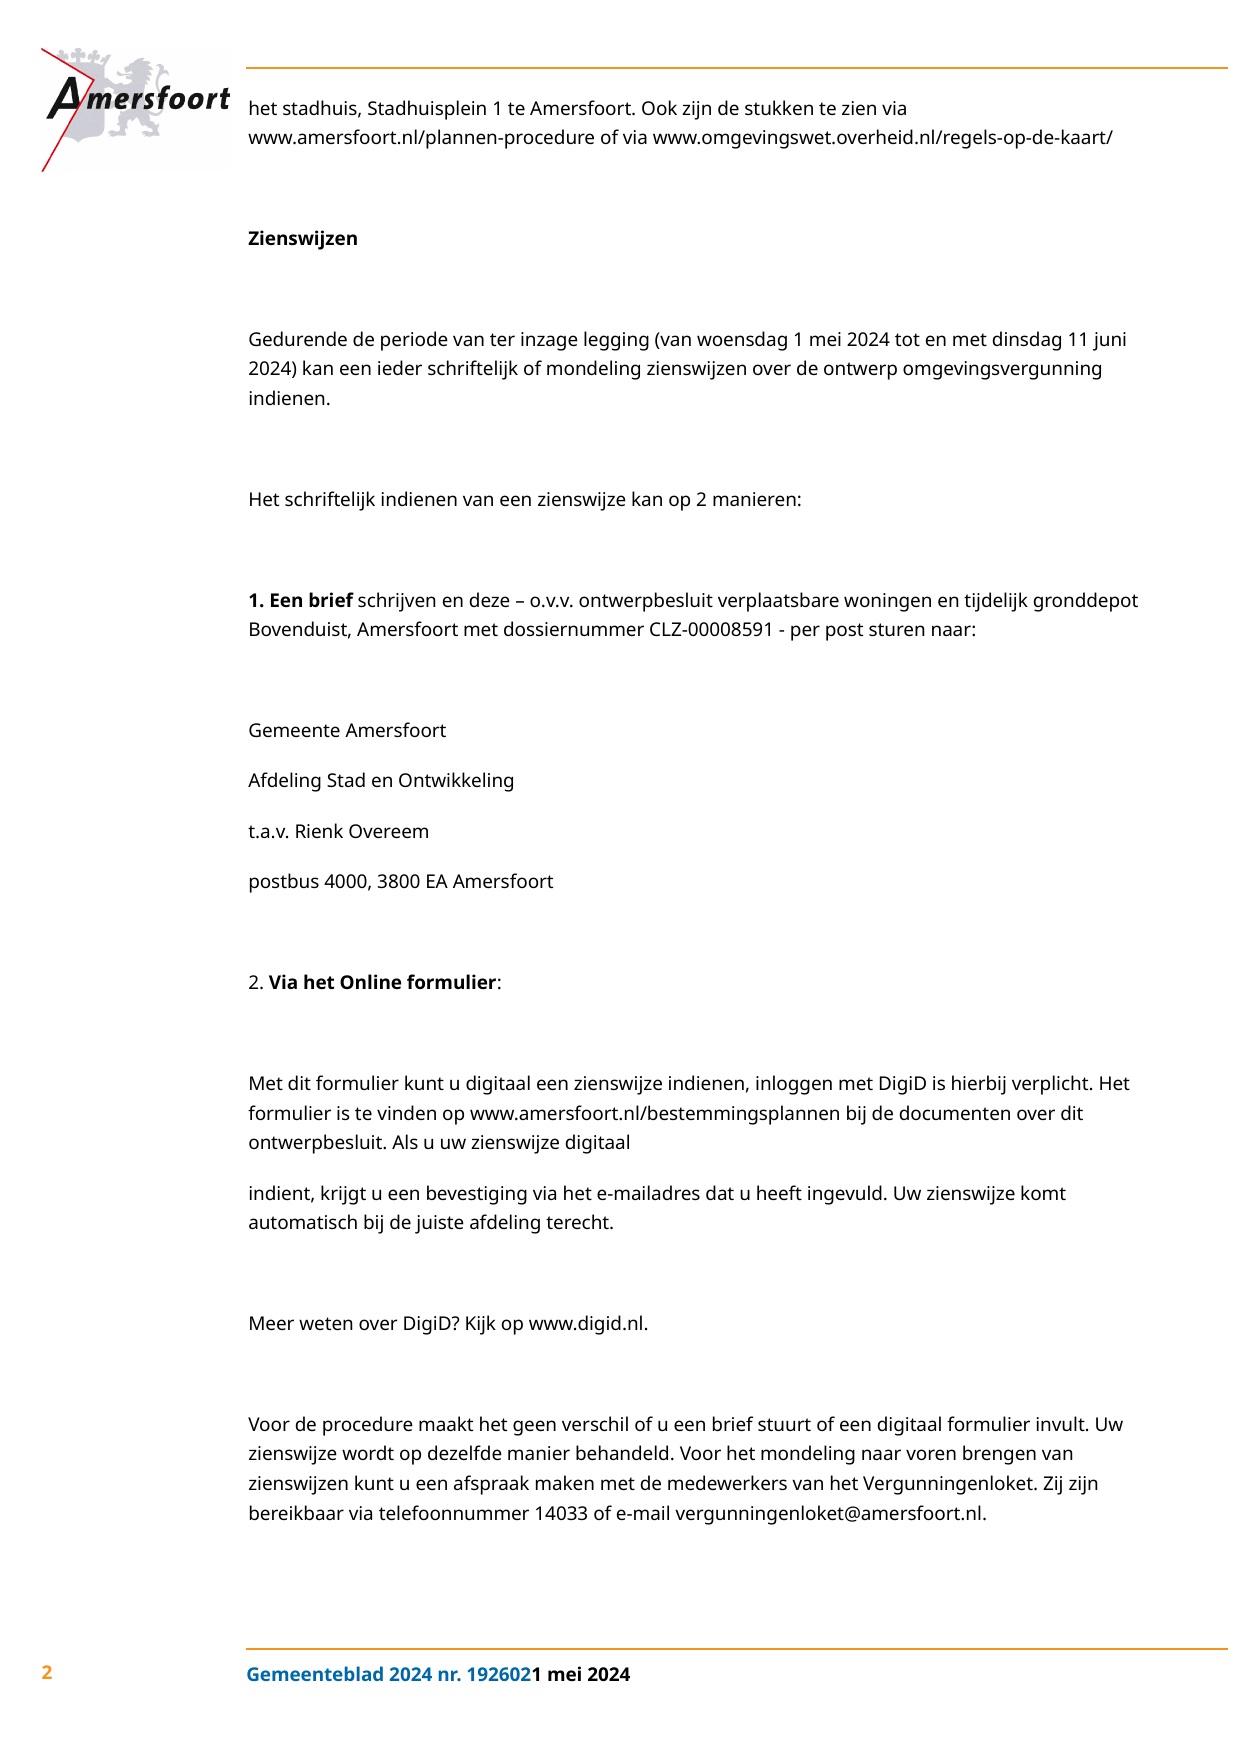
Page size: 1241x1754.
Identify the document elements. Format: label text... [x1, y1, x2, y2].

text Het schriftelijk indienen van een zienswijze kan op 2 manieren: [248, 486, 1152, 512]
text Meer weten over DigiD? Kijk op www.digid.nl. [248, 1310, 1152, 1336]
text indient, krijgt u een bevestiging via het e-mailadres dat u heeft ingevuld. Uw zienswijze komt automatisch bij de juiste afdeling terecht. [248, 1180, 1152, 1235]
text Voor de procedure maakt het geen verschil of u een brief stuurt of een digitaal formulier invult. Uw zienswijze wordt op dezelfde manier behandeld. Voor het mondeling naar voren brengen van zienswijzen kunt u een afspraak maken met de medewerkers van het Vergunningenloket. Zij zijn bereikbaar via telefoonnummer 14033 of e-mail vergunningenloket@amersfoort.nl. [248, 1411, 1152, 1526]
text postbus 4000, 3800 EA Amersfoort [248, 868, 1152, 894]
text Gedurende de periode van ter inzage legging (van woensdag 1 mei 2024 tot en met dinsdag 11 juni 2024) kan een ieder schriftelijk of mondeling zienswijzen over de ontwerp omgevingsvergunning indienen. [248, 326, 1152, 411]
text Zienswijzen [248, 225, 1152, 251]
text t.a.v. Rienk Overeem [248, 818, 1152, 844]
picture [41, 47, 231, 172]
text het stadhuis, Stadhuisplein 1 te Amersfoort. Ook zijn de stukken te zien via www.amersfoort.nl/plannen-procedure of via www.omgevingswet.overheid.nl/regels-op-de-kaart/ [248, 95, 1152, 150]
text Afdeling Stad en Ontwikkeling [248, 768, 1152, 793]
text Met dit formulier kunt u digitaal een zienswijze indienen, inloggen met DigiD is hierbij verplicht. Het formulier is te vinden op www.amersfoort.nl/bestemmingsplannen bij de documenten over dit ontwerpbesluit. Als u uw zienswijze digitaal [248, 1070, 1152, 1155]
text Gemeente Amersfoort [248, 717, 1152, 743]
text 2. Via het Online formulier: [248, 969, 1152, 995]
text 1. Een brief schrijven en deze – o.v.v. ontwerpbesluit verplaatsbare woningen en tijdelijk gronddepot Bovenduist, Amersfoort met dossiernummer CLZ-00008591 - per post sturen naar: [248, 587, 1152, 642]
